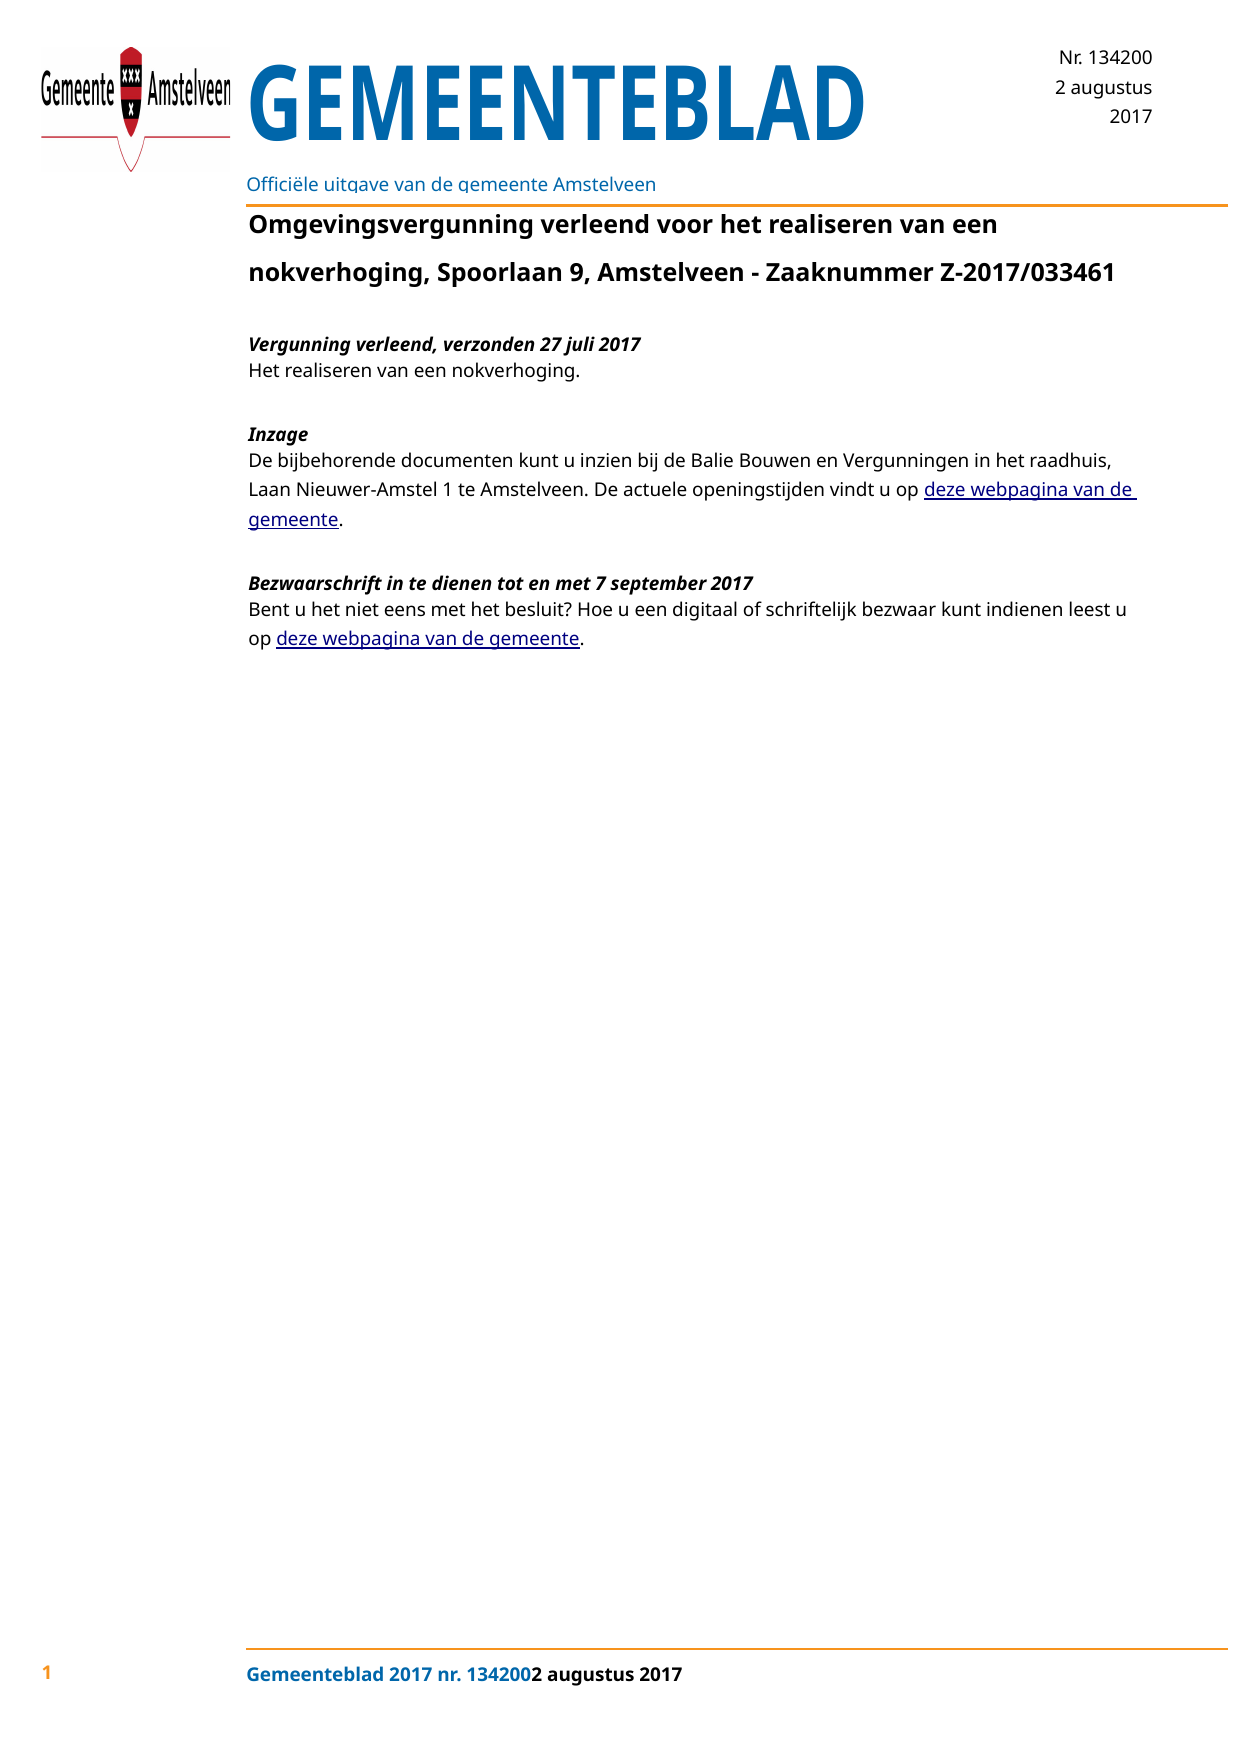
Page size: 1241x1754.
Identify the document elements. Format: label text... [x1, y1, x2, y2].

text Het realiseren van een nokverhoging. [248, 357, 1152, 383]
text De bijbehorende documenten kunt u inzien bij de Balie Bouwen en Vergunningen in het raadhuis, Laan Nieuwer-Amstel 1 te Amstelveen. De actuele openingstijden vindt u op deze webpagina van de gemeente. [248, 447, 1152, 532]
text Bent u het niet eens met het besluit? Hoe u een digitaal of schriftelijk bezwaar kunt indienen leest u op deze webpagina van de gemeente. [248, 596, 1152, 651]
text Omgevingsvergunning verleend voor het realiseren van een nokverhoging, Spoorlaan 9, Amstelveen - Zaaknummer Z-2017/033461 [248, 207, 1152, 288]
picture [41, 47, 231, 172]
text Inzage [248, 421, 1152, 447]
text Vergunning verleend, verzonden 27 juli 2017 [248, 331, 1152, 357]
text Bezwaarschrift in te dienen tot en met 7 september 2017 [248, 570, 1152, 596]
